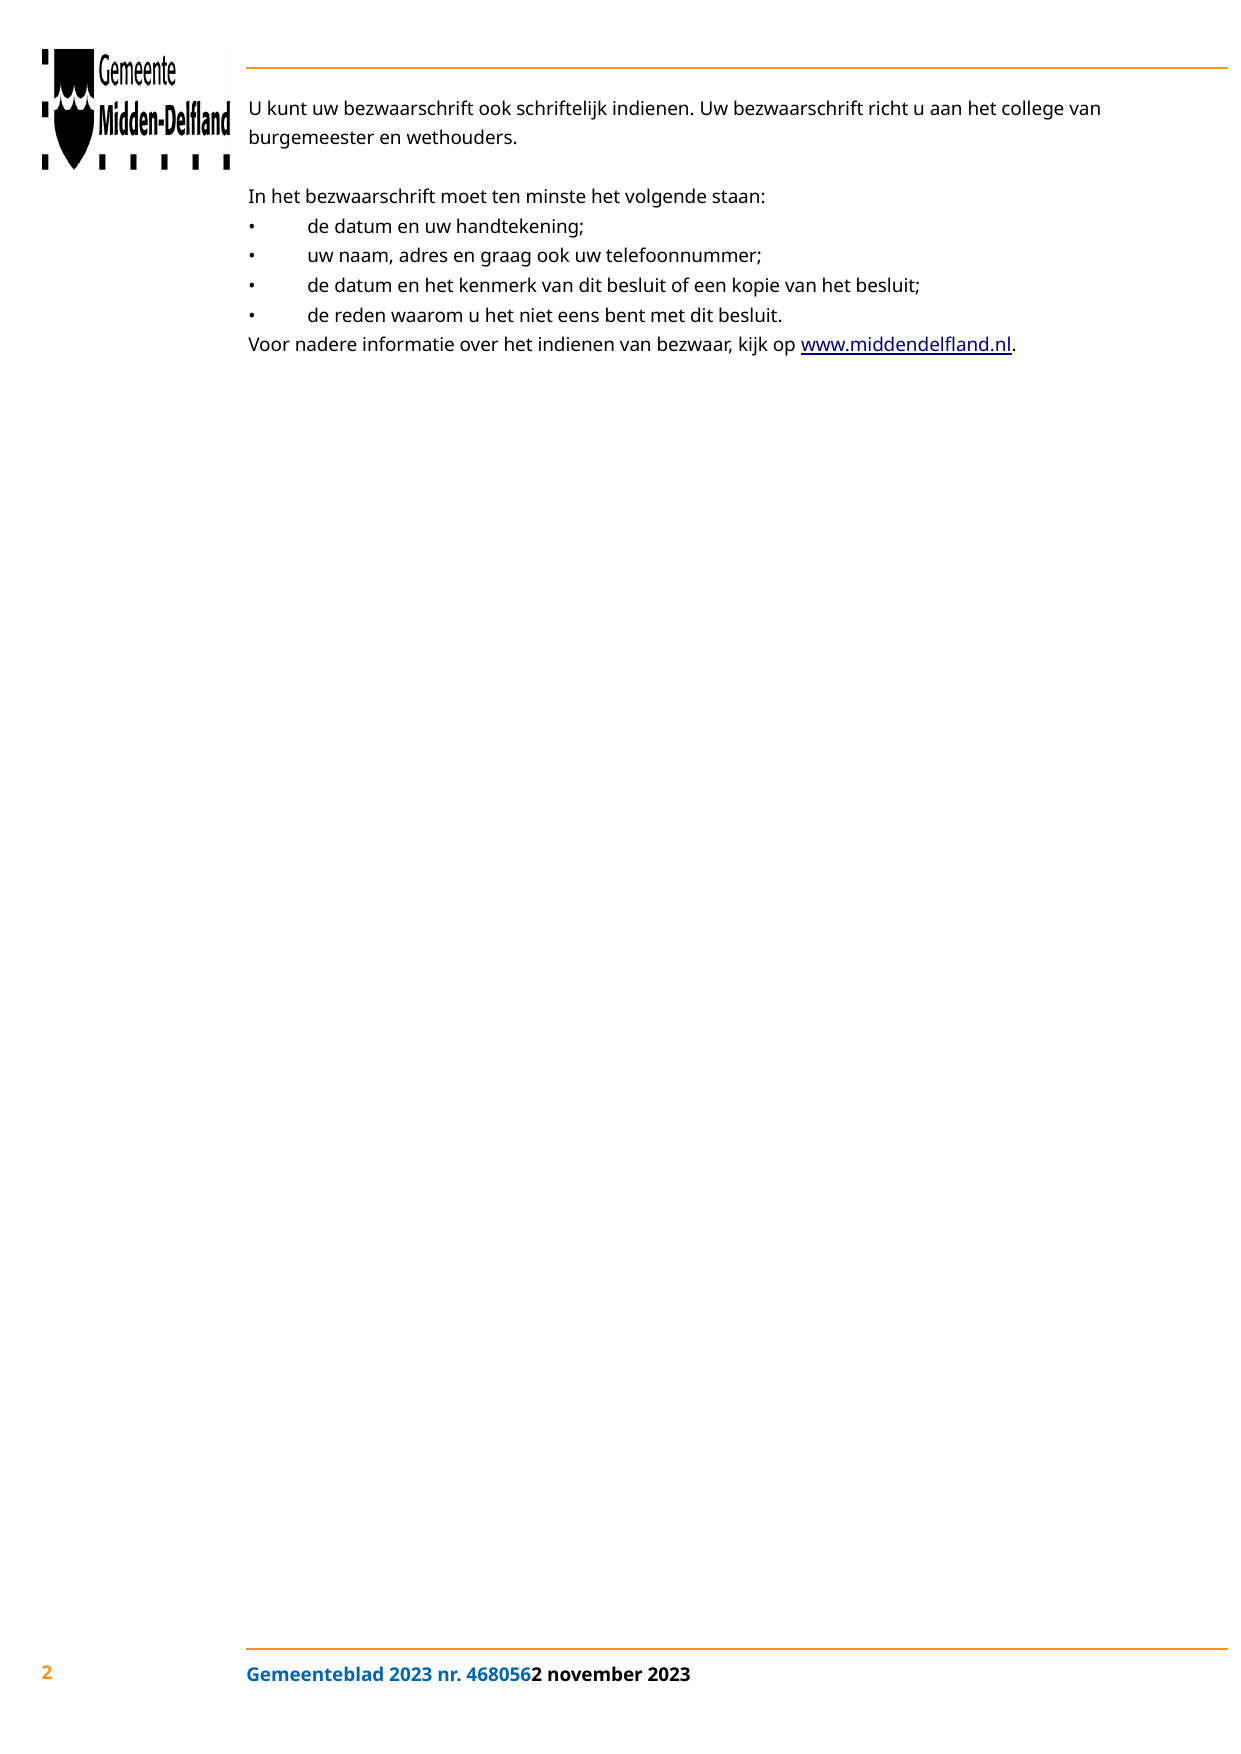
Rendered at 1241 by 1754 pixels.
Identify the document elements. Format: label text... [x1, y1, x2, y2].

list de datum en het kenmerk van dit besluit of een kopie van het besluit; [248, 272, 1152, 298]
picture [41, 47, 231, 172]
list uw naam, adres en graag ook uw telefoonnummer; [248, 243, 1152, 268]
list de datum en uw handtekening; [248, 213, 1152, 239]
text Voor nadere informatie over het indienen van bezwaar, kijk op www.middendelfland.nl. [248, 331, 1152, 357]
text U kunt uw bezwaarschrift ook schriftelijk indienen. Uw bezwaarschrift richt u aan het college van burgemeester en wethouders. [248, 95, 1152, 150]
text In het bezwaarschrift moet ten minste het volgende staan: [248, 183, 1152, 209]
list de reden waarom u het niet eens bent met dit besluit. [248, 302, 1152, 328]
